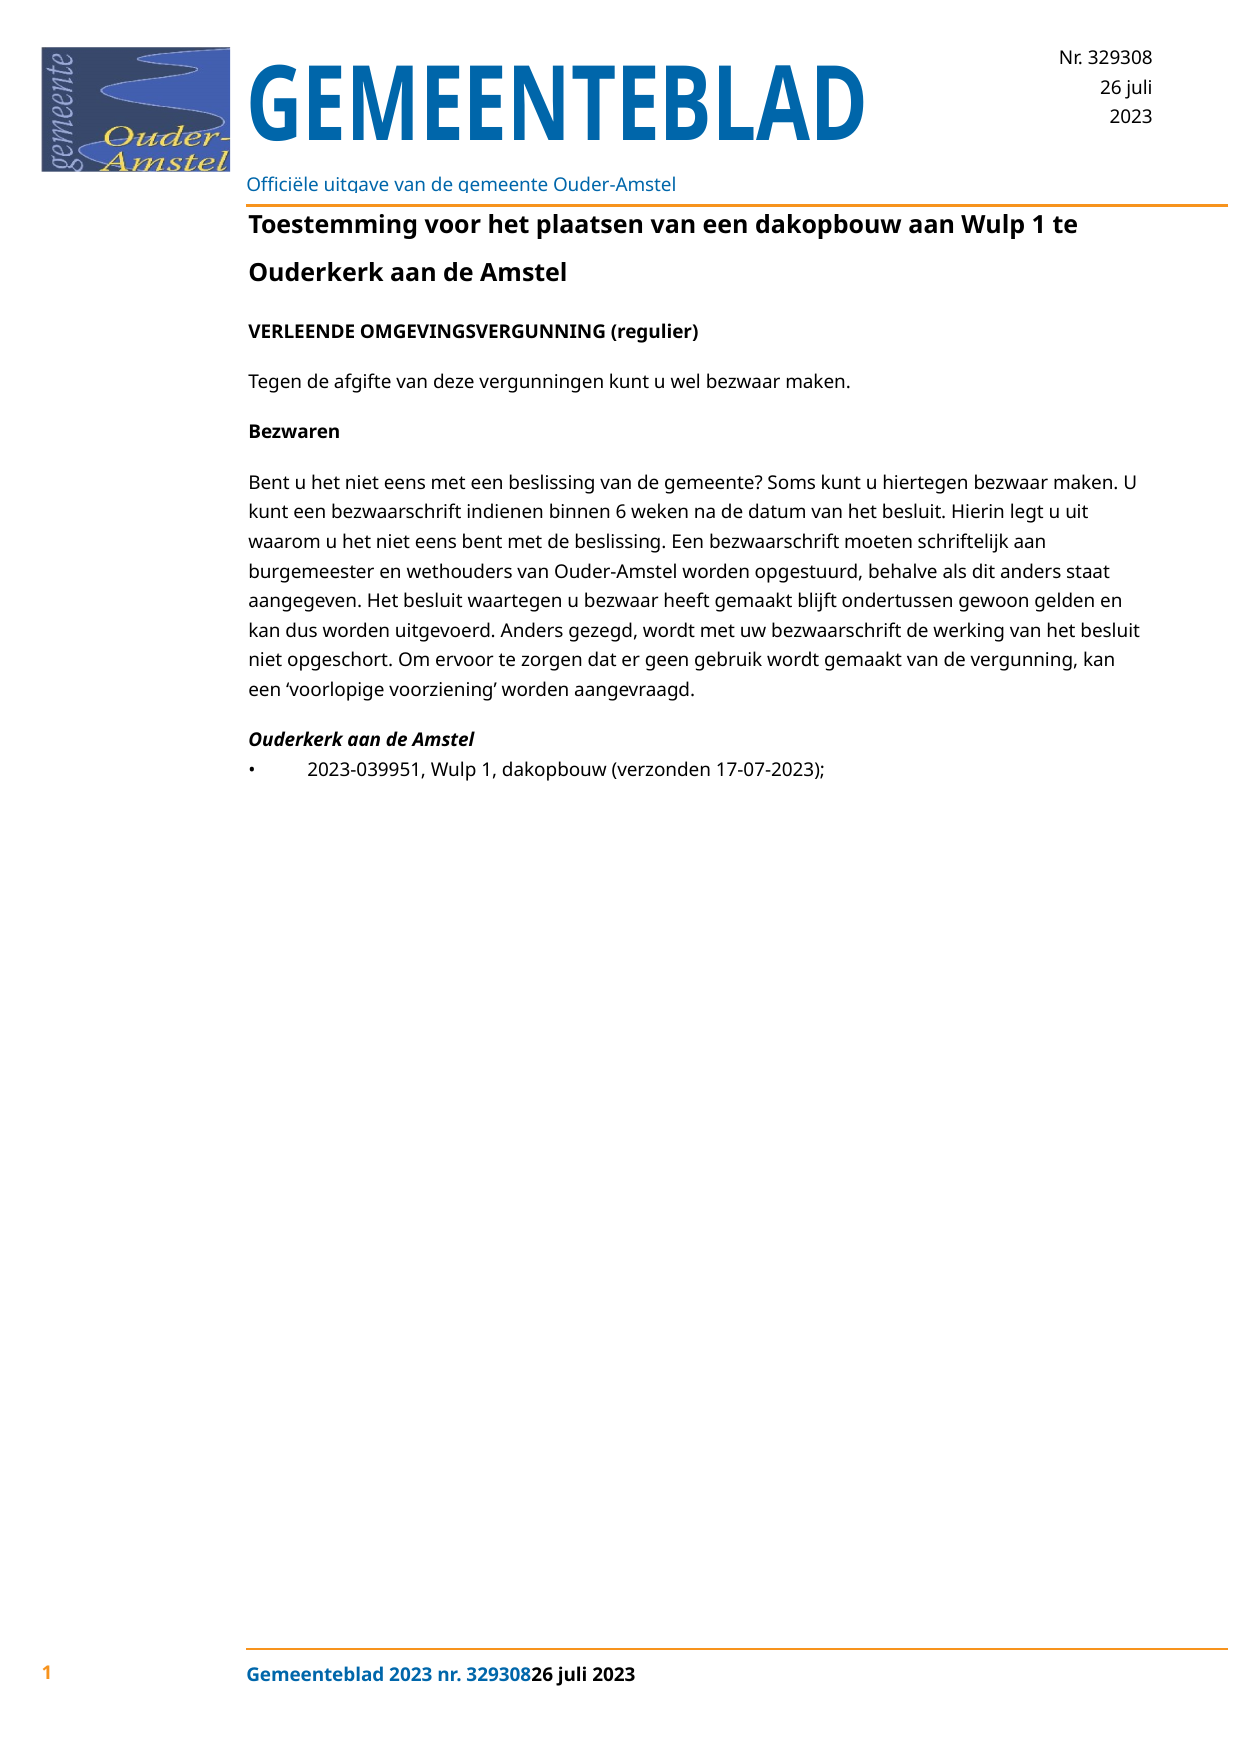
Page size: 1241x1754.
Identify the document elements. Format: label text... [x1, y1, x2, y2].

text Bezwaren [248, 419, 1152, 444]
text Ouderkerk aan de Amstel [248, 727, 1152, 752]
list 2023-039951, Wulp 1, dakopbouw (verzonden 17-07-2023); [248, 756, 1152, 782]
picture [41, 47, 231, 172]
text VERLEENDE OMGEVINGSVERGUNNING (regulier) [248, 318, 1152, 344]
text Tegen de afgifte van deze vergunningen kunt u wel bezwaar maken. [248, 368, 1152, 394]
text Bent u het niet eens met een beslissing van de gemeente? Soms kunt u hiertegen bezwaar maken. U kunt een bezwaarschrift indienen binnen 6 weken na de datum van het besluit. Hierin legt u uit waarom u het niet eens bent met de beslissing. Een bezwaarschrift moeten schriftelijk aan burgemeester en wethouders van Ouder-Amstel worden opgestuurd, behalve als dit anders staat aangegeven. Het besluit waartegen u bezwaar heeft gemaakt blijft ondertussen gewoon gelden en kan dus worden uitgevoerd. Anders gezegd, wordt met uw bezwaarschrift de werking van het besluit niet opgeschort. Om ervoor te zorgen dat er geen gebruik wordt gemaakt van de vergunning, kan een ‘voorlopige voorziening’ worden aangevraagd. [248, 469, 1152, 702]
text Toestemming voor het plaatsen van een dakopbouw aan Wulp 1 te Ouderkerk aan de Amstel [248, 207, 1152, 288]
